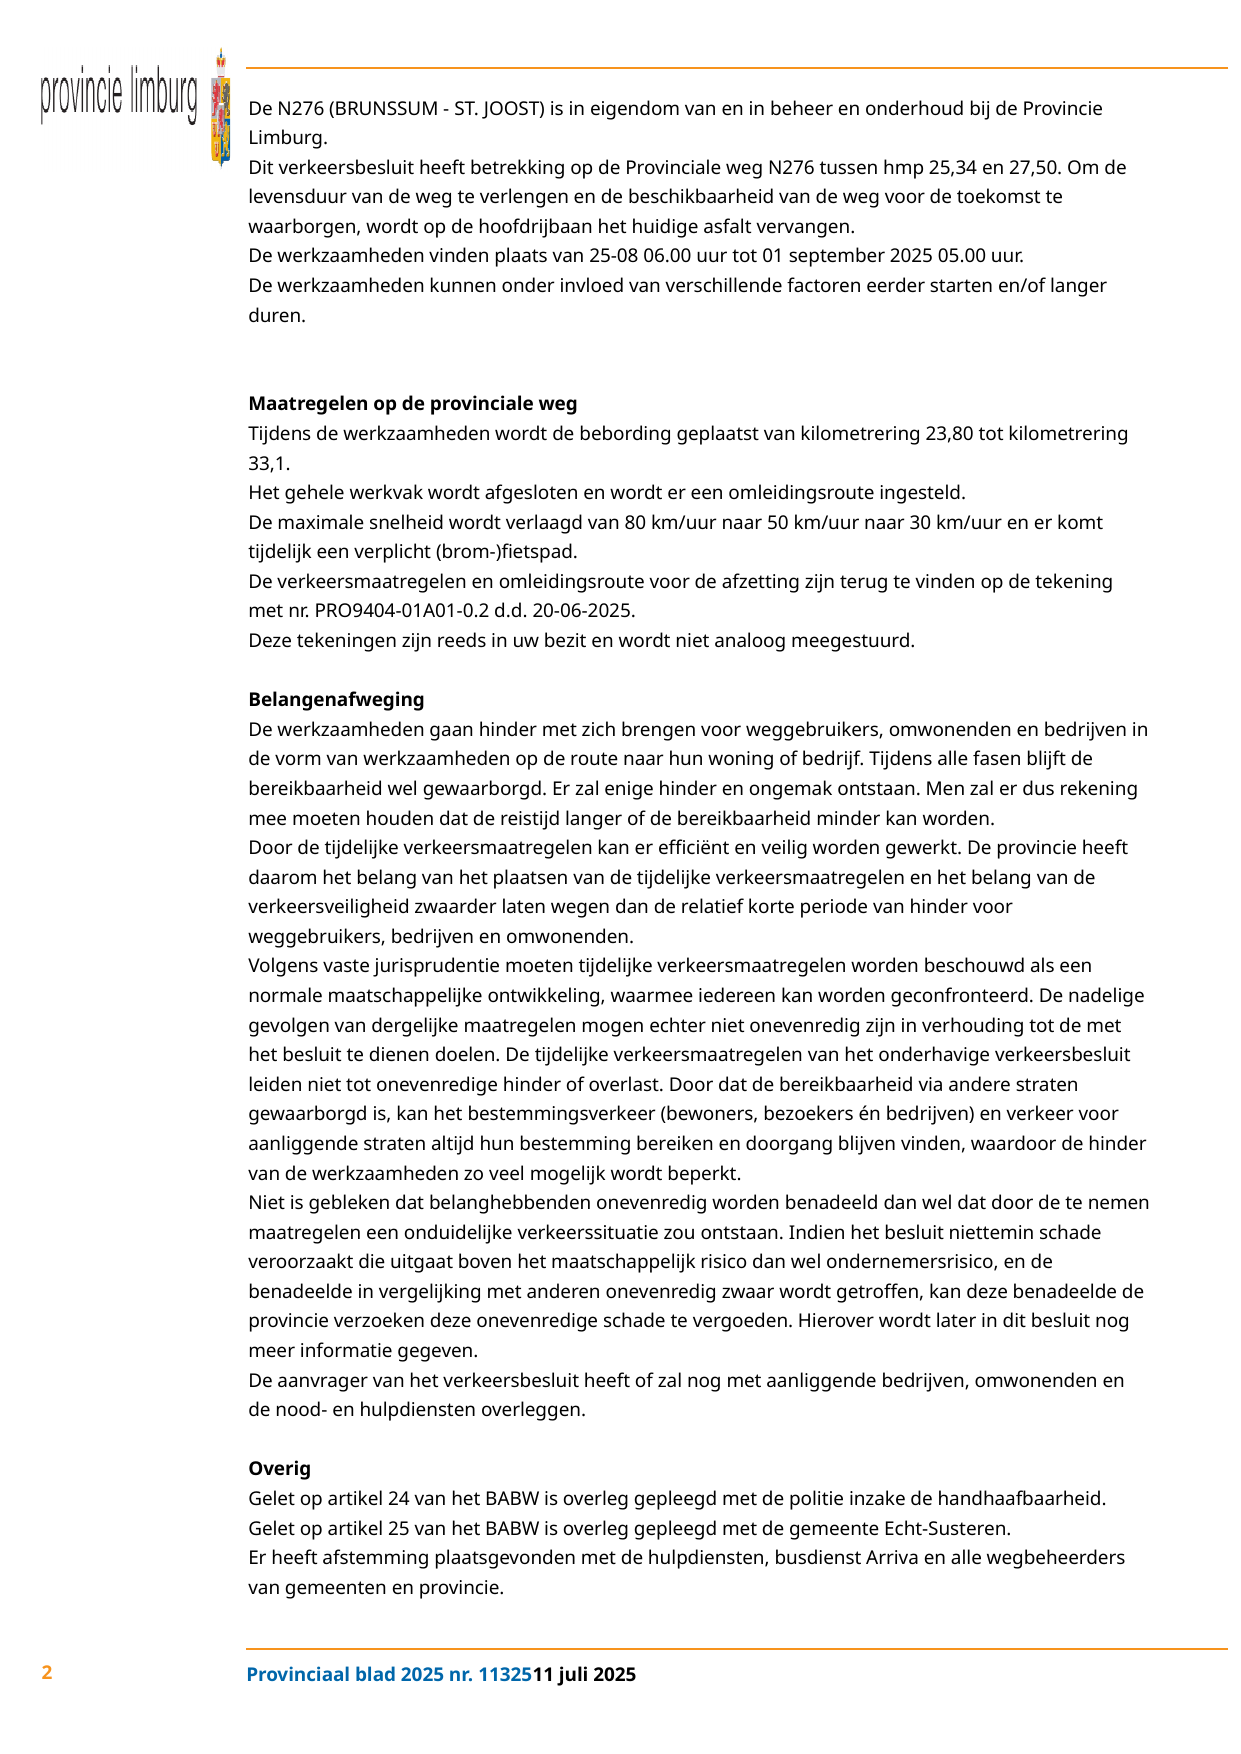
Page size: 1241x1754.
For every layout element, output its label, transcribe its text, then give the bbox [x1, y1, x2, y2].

text De verkeersmaatregelen en omleidingsroute voor de afzetting zijn terug te vinden op de tekening met nr. PRO9404-01A01-0.2 d.d. 20-06-2025. [248, 568, 1152, 623]
text van gemeenten en provincie. [248, 1574, 1152, 1600]
text Door de tijdelijke verkeersmaatregelen kan er efficiënt en veilig worden gewerkt. De provincie heeft daarom het belang van het plaatsen van de tijdelijke verkeersmaatregelen en het belang van de verkeersveiligheid zwaarder laten wegen dan de relatief korte periode van hinder voor weggebruikers, bedrijven en omwonenden. [248, 834, 1152, 949]
text Tijdens de werkzaamheden wordt de bebording geplaatst van kilometrering 23,80 tot kilometrering 33,1. [248, 420, 1152, 476]
text Deze tekeningen zijn reeds in uw bezit en wordt niet analoog meegestuurd. [248, 627, 1152, 653]
text Gelet op artikel 25 van het BABW is overleg gepleegd met de gemeente Echt-Susteren. [248, 1515, 1152, 1541]
text Het gehele werkvak wordt afgesloten en wordt er een omleidingsroute ingesteld. [248, 479, 1152, 505]
text Maatregelen op de provinciale weg [248, 391, 1152, 416]
picture [41, 47, 231, 172]
text Er heeft afstemming plaatsgevonden met de hulpdiensten, busdienst Arriva en alle wegbeheerders [248, 1544, 1152, 1570]
text Volgens vaste jurisprudentie moeten tijdelijke verkeersmaatregelen worden beschouwd als een normale maatschappelijke ontwikkeling, waarmee iedereen kan worden geconfronteerd. De nadelige gevolgen van dergelijke maatregelen mogen echter niet onevenredig zijn in verhouding tot de met het besluit te dienen doelen. De tijdelijke verkeersmaatregelen van het onderhavige verkeersbesluit leiden niet tot onevenredige hinder of overlast. Door dat de bereikbaarheid via andere straten gewaarborgd is, kan het bestemmingsverkeer (bewoners, bezoekers én bedrijven) en verkeer voor aanliggende straten altijd hun bestemming bereiken en doorgang blijven vinden, waardoor de hinder van de werkzaamheden zo veel mogelijk wordt beperkt. [248, 953, 1152, 1186]
text De maximale snelheid wordt verlaagd van 80 km/uur naar 50 km/uur naar 30 km/uur en er komt tijdelijk een verplicht (brom-)fietspad. [248, 509, 1152, 564]
text De aanvrager van het verkeersbesluit heeft of zal nog met aanliggende bedrijven, omwonenden en de nood- en hulpdiensten overleggen. [248, 1367, 1152, 1422]
text Dit verkeersbesluit heeft betrekking op de Provinciale weg N276 tussen hmp 25,34 en 27,50. Om de levensduur van de weg te verlengen en de beschikbaarheid van de weg voor de toekomst te waarborgen, wordt op de hoofdrijbaan het huidige asfalt vervangen. [248, 154, 1152, 239]
text De werkzaamheden gaan hinder met zich brengen voor weggebruikers, omwonenden en bedrijven in de vorm van werkzaamheden op de route naar hun woning of bedrijf. Tijdens alle fasen blijft de bereikbaarheid wel gewaarborgd. Er zal enige hinder en ongemak ontstaan. Men zal er dus rekening mee moeten houden dat de reistijd langer of de bereikbaarheid minder kan worden. [248, 716, 1152, 831]
text Niet is gebleken dat belanghebbenden onevenredig worden benadeeld dan wel dat door de te nemen maatregelen een onduidelijke verkeerssituatie zou ontstaan. Indien het besluit niettemin schade veroorzaakt die uitgaat boven het maatschappelijk risico dan wel ondernemersrisico, en de benadeelde in vergelijking met anderen onevenredig zwaar wordt getroffen, kan deze benadeelde de provincie verzoeken deze onevenredige schade te vergoeden. Hierover wordt later in dit besluit nog meer informatie gegeven. [248, 1189, 1152, 1363]
text Belangenafweging [248, 686, 1152, 712]
text Gelet op artikel 24 van het BABW is overleg gepleegd met de politie inzake de handhaafbaarheid. [248, 1485, 1152, 1511]
text De werkzaamheden kunnen onder invloed van verschillende factoren eerder starten en/of langer duren. [248, 272, 1152, 328]
text De werkzaamheden vinden plaats van 25-08 06.00 uur tot 01 september 2025 05.00 uur. [248, 243, 1152, 268]
text De N276 (BRUNSSUM - ST. JOOST) is in eigendom van en in beheer en onderhoud bij de Provincie Limburg. [248, 95, 1152, 150]
text Overig [248, 1456, 1152, 1481]
